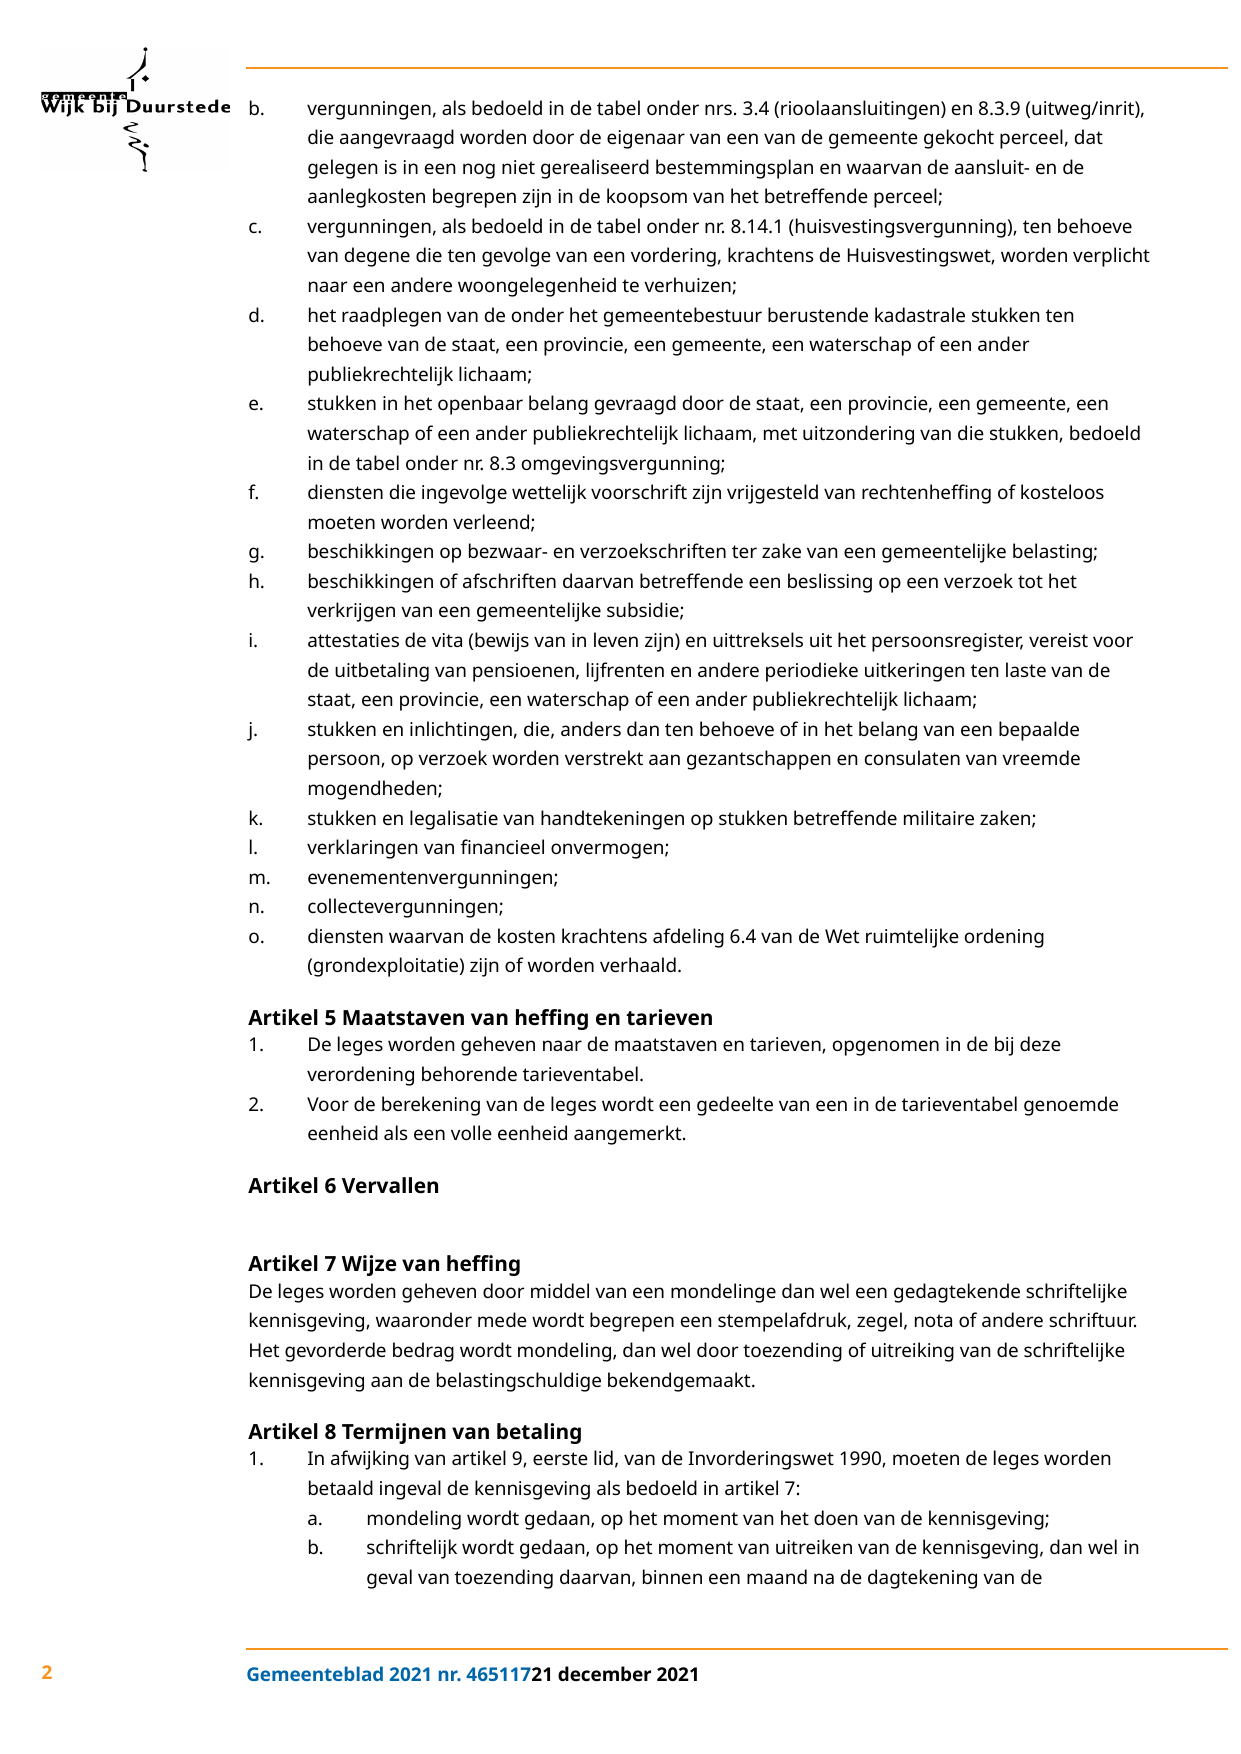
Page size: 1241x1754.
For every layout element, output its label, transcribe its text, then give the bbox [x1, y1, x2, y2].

text Artikel 8 Termijnen van betaling [248, 1417, 1152, 1446]
list attestaties de vita (bewijs van in leven zijn) en uittreksels uit het persoonsregister, vereist voor de uitbetaling van pensioenen, lijfrenten en andere periodieke uitkeringen ten laste van de staat, een provincie, een waterschap of een ander publiekrechtelijk lichaam; [248, 627, 1152, 712]
list mondeling wordt gedaan, op het moment van het doen van de kennisgeving; [307, 1505, 1152, 1531]
list stukken in het openbaar belang gevraagd door de staat, een provincie, een gemeente, een waterschap of een ander publiekrechtelijk lichaam, met uitzondering van die stukken, bedoeld in de tabel onder nr. 8.3 omgevingsvergunning; [248, 391, 1152, 476]
list De leges worden geheven naar de maatstaven en tarieven, opgenomen in de bij deze verordening behorende tarieventabel. [248, 1032, 1152, 1087]
list beschikkingen of afschriften daarvan betreffende een beslissing op een verzoek tot het verkrijgen van een gemeentelijke subsidie; [248, 568, 1152, 623]
text Artikel 5 Maatstaven van heffing en tarieven [248, 1003, 1152, 1032]
text Artikel 6 Vervallen [248, 1171, 1152, 1199]
text Artikel 7 Wijze van heffing [248, 1249, 1152, 1278]
list stukken en inlichtingen, die, anders dan ten behoeve of in het belang van een bepaalde persoon, op verzoek worden verstrekt aan gezantschappen en consulaten van vreemde mogendheden; [248, 716, 1152, 801]
list Voor de berekening van de leges wordt een gedeelte van een in de tarieventabel genoemde eenheid als een volle eenheid aangemerkt. [248, 1091, 1152, 1146]
list diensten waarvan de kosten krachtens afdeling 6.4 van de Wet ruimtelijke ordening (grondexploitatie) zijn of worden verhaald. [248, 923, 1152, 978]
list beschikkingen op bezwaar- en verzoekschriften ter zake van een gemeentelijke belasting; [248, 538, 1152, 564]
list vergunningen, als bedoeld in de tabel onder nrs. 3.4 (rioolaansluitingen) en 8.3.9 (uitweg/inrit), die aangevraagd worden door de eigenaar van een van de gemeente gekocht perceel, dat gelegen is in een nog niet gerealiseerd bestemmingsplan en waarvan de aansluit- en de aanlegkosten begrepen zijn in de koopsom van het betreffende perceel; [248, 95, 1152, 209]
picture [41, 47, 231, 172]
list collectevergunningen; [248, 893, 1152, 919]
list schriftelijk wordt gedaan, op het moment van uitreiken van de kennisgeving, dan wel in geval van toezending daarvan, binnen een maand na de dagtekening van de [307, 1534, 1152, 1590]
list evenementenvergunningen; [248, 864, 1152, 890]
list stukken en legalisatie van handtekeningen op stukken betreffende militaire zaken; [248, 805, 1152, 831]
list In afwijking van artikel 9, eerste lid, van de Invorderingswet 1990, moeten de leges worden betaald ingeval de kennisgeving als bedoeld in artikel 7: [248, 1446, 1152, 1501]
list verklaringen van financieel onvermogen; [248, 834, 1152, 860]
list het raadplegen van de onder het gemeentebestuur berustende kadastrale stukken ten behoeve van de staat, een provincie, een gemeente, een waterschap of een ander publiekrechtelijk lichaam; [248, 302, 1152, 387]
text De leges worden geheven door middel van een mondelinge dan wel een gedagtekende schriftelijke kennisgeving, waaronder mede wordt begrepen een stempelafdruk, zegel, nota of andere schriftuur. Het gevorderde bedrag wordt mondeling, dan wel door toezending of uitreiking van de schriftelijke kennisgeving aan de belastingschuldige bekendgemaakt. [248, 1278, 1152, 1392]
list vergunningen, als bedoeld in de tabel onder nr. 8.14.1 (huisvestingsvergunning), ten behoeve van degene die ten gevolge van een vordering, krachtens de Huisvestingswet, worden verplicht naar een andere woongelegenheid te verhuizen; [248, 213, 1152, 298]
list diensten die ingevolge wettelijk voorschrift zijn vrijgesteld van rechtenheffing of kosteloos moeten worden verleend; [248, 479, 1152, 535]
